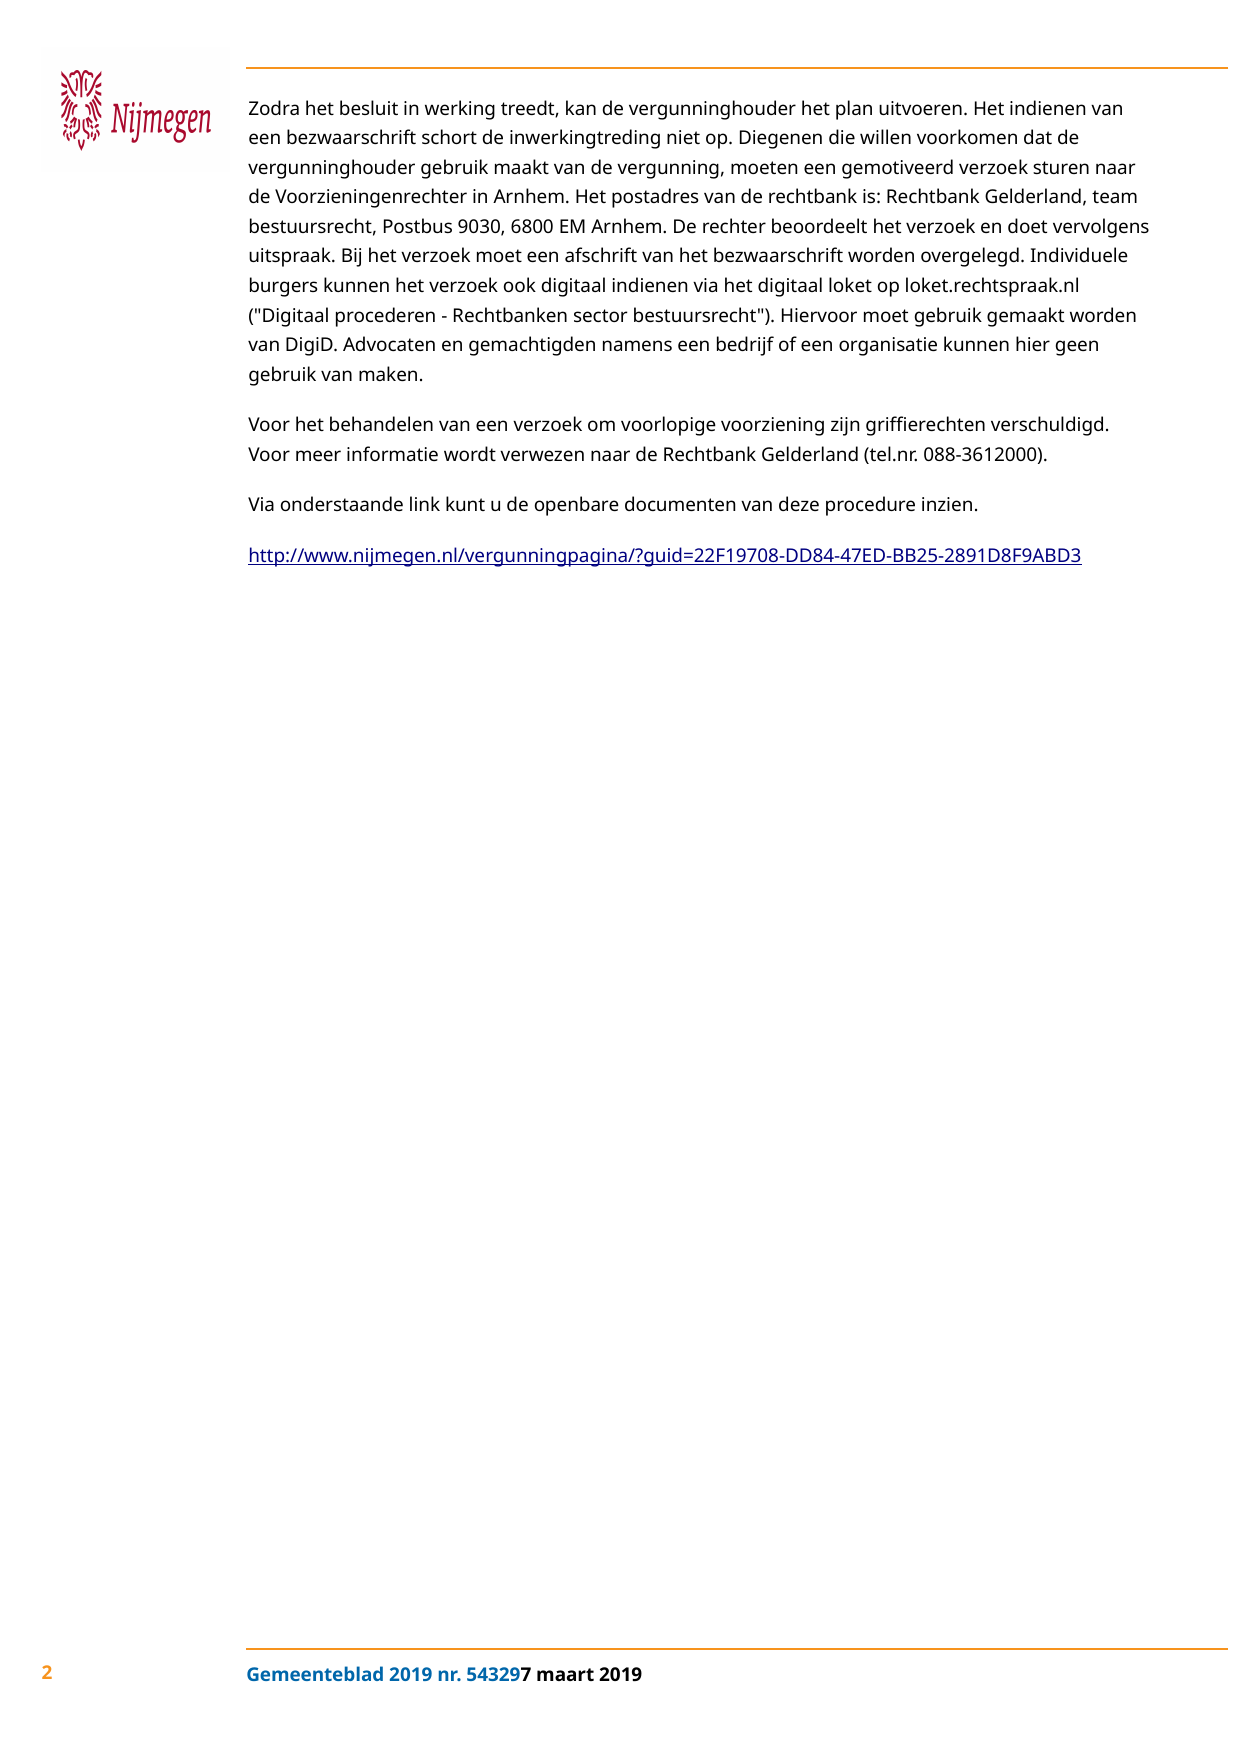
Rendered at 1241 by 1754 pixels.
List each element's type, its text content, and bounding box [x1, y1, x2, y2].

text Via onderstaande link kunt u de openbare documenten van deze procedure inzien. [248, 491, 1152, 517]
text http://www.nijmegen.nl/vergunningpagina/?guid=22F19708-DD84-47ED-BB25-2891D8F9ABD3 [248, 542, 1152, 568]
text Zodra het besluit in werking treedt, kan de vergunninghouder het plan uitvoeren. Het indienen van een bezwaarschrift schort de inwerkingtreding niet op. Diegenen die willen voorkomen dat de vergunninghouder gebruik maakt van de vergunning, moeten een gemotiveerd verzoek sturen naar de Voorzieningenrechter in Arnhem. Het postadres van de rechtbank is: Rechtbank Gelderland, team bestuursrecht, Postbus 9030, 6800 EM Arnhem. De rechter beoordeelt het verzoek en doet vervolgens uitspraak. Bij het verzoek moet een afschrift van het bezwaarschrift worden overgelegd. Individuele burgers kunnen het verzoek ook digitaal indienen via het digitaal loket op loket.rechtspraak.nl ("Digitaal procederen - Rechtbanken sector bestuursrecht"). Hiervoor moet gebruik gemaakt worden van DigiD. Advocaten en gemachtigden namens een bedrijf of een organisatie kunnen hier geen gebruik van maken. [248, 95, 1152, 387]
text Voor het behandelen van een verzoek om voorlopige voorziening zijn griffierechten verschuldigd. Voor meer informatie wordt verwezen naar de Rechtbank Gelderland (tel.nr. 088-3612000). [248, 411, 1152, 467]
picture [41, 47, 231, 172]
